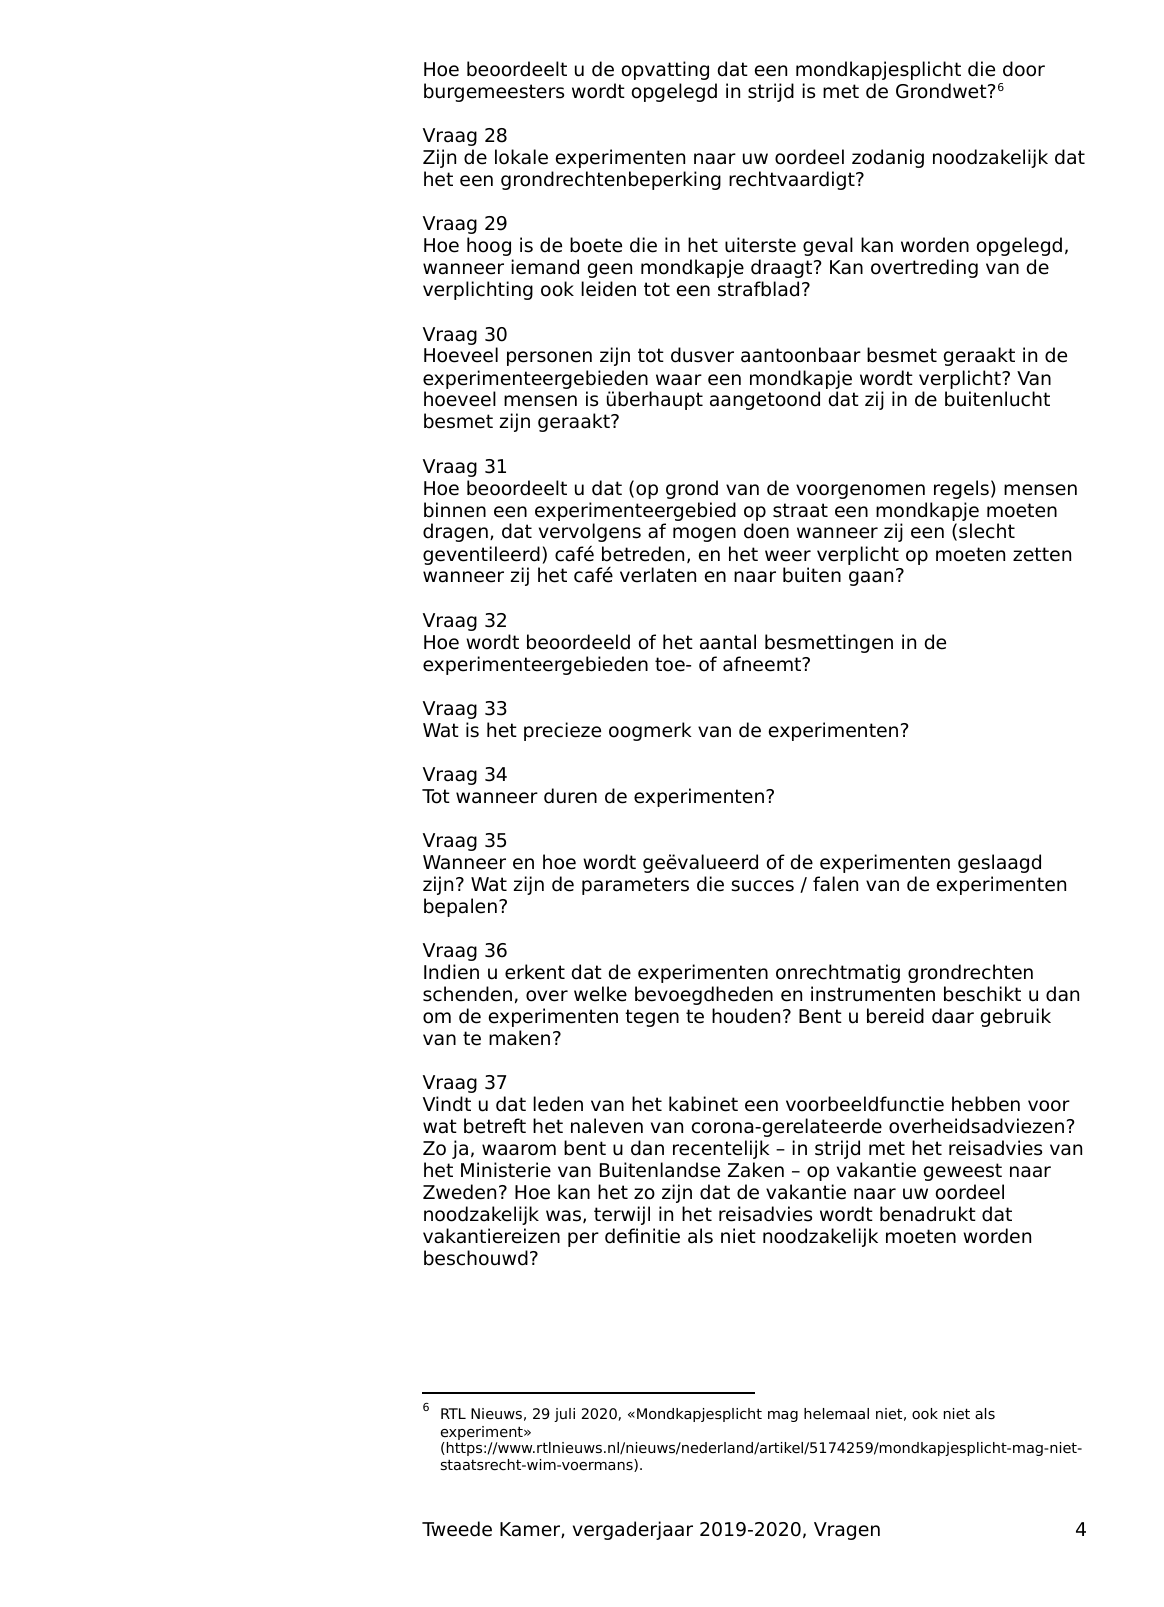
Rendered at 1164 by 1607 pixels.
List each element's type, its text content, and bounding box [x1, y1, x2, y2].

text Hoe hoog is de boete die in het uiterste geval kan worden opgelegd, wanneer iemand geen mondkapje draagt? Kan overtreding van de verplichting ook leiden tot een strafblad? [422, 235, 1087, 301]
text Vraag 30 [422, 323, 1087, 345]
text Wanneer en hoe wordt geëvalueerd of de experimenten geslaagd zijn? Wat zijn de parameters die succes / falen van de experimenten bepalen? [422, 852, 1087, 918]
text Tot wanneer duren de experimenten? [422, 786, 1087, 808]
text Vraag 34 [422, 764, 1087, 786]
text Vraag 35 [422, 830, 1087, 852]
text Wat is het precieze oogmerk van de experimenten? [422, 720, 1087, 742]
text Vraag 31 [422, 456, 1087, 477]
text Vraag 36 [422, 940, 1087, 962]
text Hoe beoordeelt u de opvatting dat een mondkapjesplicht die door burgemeesters wordt opgelegd in strijd is met de Grondwet? [422, 59, 1087, 103]
text Zijn de lokale experimenten naar uw oordeel zodanig noodzakelijk dat het een grondrechtenbeperking rechtvaardigt? [422, 147, 1087, 191]
text Hoeveel personen zijn tot dusver aantoonbaar besmet geraakt in de experimenteergebieden waar een mondkapje wordt verplicht? Van hoeveel mensen is überhaupt aangetoond dat zij in de buitenlucht besmet zijn geraakt? [422, 345, 1087, 433]
text Vraag 28 [422, 125, 1087, 147]
text Vraag 33 [422, 698, 1087, 720]
text Vindt u dat leden van het kabinet een voorbeeldfunctie hebben voor wat betreft het naleven van corona-gerelateerde overheidsadviezen? Zo ja, waarom bent u dan recentelijk – in strijd met het reisadvies van het Ministerie van Buitenlandse Zaken – op vakantie geweest naar Zweden? Hoe kan het zo zijn dat de vakantie naar uw oordeel noodzakelijk was, terwijl in het reisadvies wordt benadrukt dat vakantiereizen per definitie als niet noodzakelijk moeten worden beschouwd? [422, 1094, 1087, 1270]
text Vraag 37 [422, 1072, 1087, 1094]
text RTL Nieuws, 29 juli 2020, «Mondkapjesplicht mag helemaal niet, ook niet als experiment» (https://www.rtlnieuws.nl/nieuws/nederland/artikel/5174259/mondkapjesplicht-mag-niet-staatsrecht-wim-voermans). [422, 1402, 1087, 1474]
text Vraag 29 [422, 213, 1087, 235]
text Hoe beoordeelt u dat (op grond van de voorgenomen regels) mensen binnen een experimenteergebied op straat een mondkapje moeten dragen, dat vervolgens af mogen doen wanneer zij een (slecht geventileerd) café betreden, en het weer verplicht op moeten zetten wanneer zij het café verlaten en naar buiten gaan? [422, 477, 1087, 587]
text Hoe wordt beoordeeld of het aantal besmettingen in de experimenteergebieden toe- of afneemt? [422, 632, 1087, 676]
text Vraag 32 [422, 609, 1087, 632]
text Indien u erkent dat de experimenten onrechtmatig grondrechten schenden, over welke bevoegdheden en instrumenten beschikt u dan om de experimenten tegen te houden? Bent u bereid daar gebruik van te maken? [422, 962, 1087, 1050]
